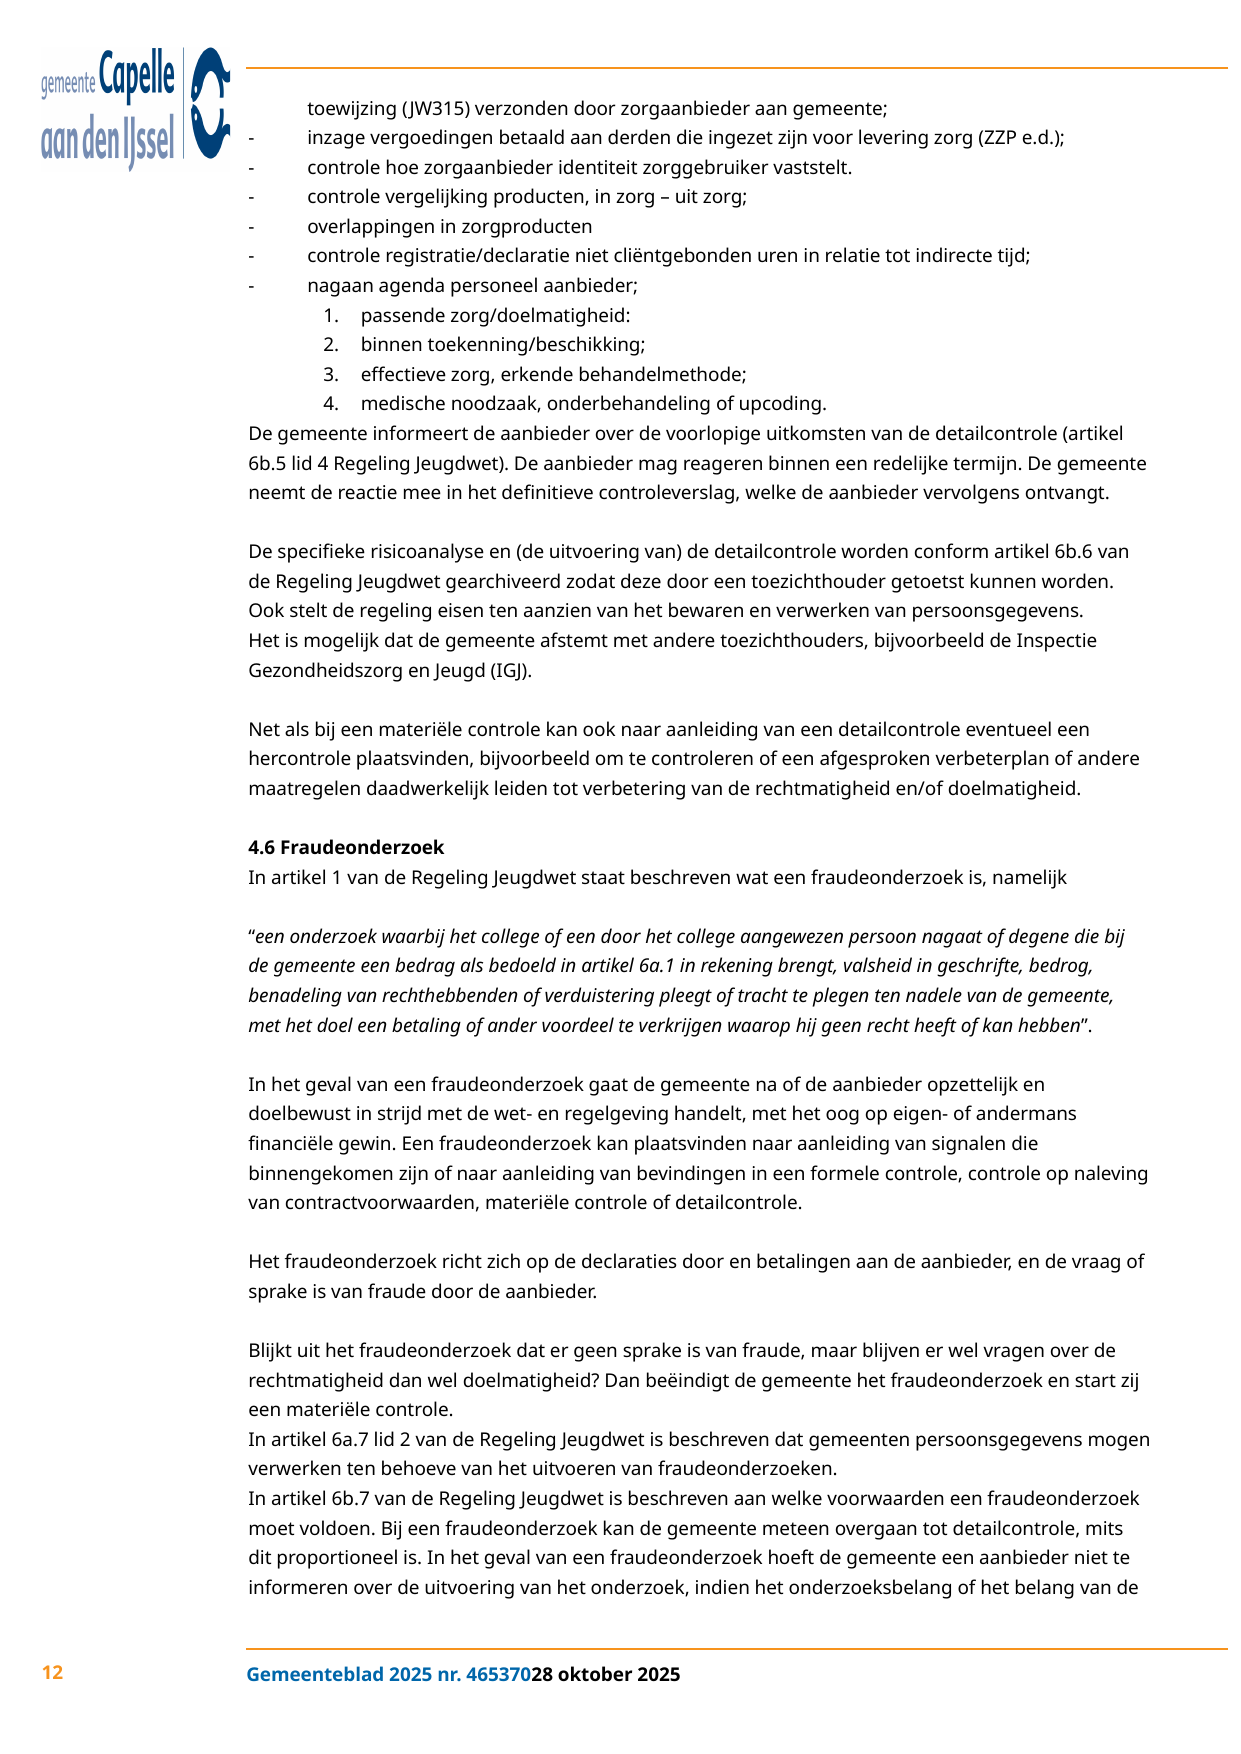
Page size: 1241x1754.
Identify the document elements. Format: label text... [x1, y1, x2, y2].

list passende zorg/doelmatigheid: [323, 302, 1152, 328]
text “een onderzoek waarbij het college of een door het college aangewezen persoon nagaat of degene die bij de gemeente een bedrag als bedoeld in artikel 6a.1 in rekening brengt, valsheid in geschrifte, bedrog, benadeling van rechthebbenden of verduistering pleegt of tracht te plegen ten nadele van de gemeente, met het doel een betaling of ander voordeel te verkrijgen waarop hij geen recht heeft of kan hebben”. [248, 923, 1152, 1038]
list inzage vergoedingen betaald aan derden die ingezet zijn voor levering zorg (ZZP e.d.); [248, 124, 1152, 150]
text Blijkt uit het fraudeonderzoek dat er geen sprake is van fraude, maar blijven er wel vragen over de rechtmatigheid dan wel doelmatigheid? Dan beëindigt de gemeente het fraudeonderzoek en start zij een materiële controle. [248, 1337, 1152, 1422]
list overlappingen in zorgproducten [248, 213, 1152, 239]
list controle registratie/declaratie niet cliëntgebonden uren in relatie tot indirecte tijd; [248, 243, 1152, 268]
list controle hoe zorgaanbieder identiteit zorggebruiker vaststelt. [248, 154, 1152, 180]
list nagaan agenda personeel aanbieder; [248, 272, 1152, 298]
list effectieve zorg, erkende behandelmethode; [323, 361, 1152, 387]
text In artikel 1 van de Regeling Jeugdwet staat beschreven wat een fraudeonderzoek is, namelijk [248, 864, 1152, 890]
list medische noodzaak, onderbehandeling of upcoding. [323, 391, 1152, 416]
list toewijzing (JW315) verzonden door zorgaanbieder aan gemeente; [248, 95, 1152, 121]
text In het geval van een fraudeonderzoek gaat de gemeente na of de aanbieder opzettelijk en doelbewust in strijd met de wet- en regelgeving handelt, met het oog op eigen- of andermans financiële gewin. Een fraudeonderzoek kan plaatsvinden naar aanleiding van signalen die binnengekomen zijn of naar aanleiding van bevindingen in een formele controle, controle op naleving van contractvoorwaarden, materiële controle of detailcontrole. [248, 1071, 1152, 1215]
text 4.6 Fraudeonderzoek [248, 834, 1152, 860]
list binnen toekenning/beschikking; [323, 331, 1152, 357]
list controle vergelijking producten, in zorg – uit zorg; [248, 183, 1152, 209]
text Net als bij een materiële controle kan ook naar aanleiding van een detailcontrole eventueel een hercontrole plaatsvinden, bijvoorbeeld om te controleren of een afgesproken verbeterplan of andere maatregelen daadwerkelijk leiden tot verbetering van de rechtmatigheid en/of doelmatigheid. [248, 716, 1152, 801]
text Het is mogelijk dat de gemeente afstemt met andere toezichthouders, bijvoorbeeld de Inspectie Gezondheidszorg en Jeugd (IGJ). [248, 627, 1152, 683]
text In artikel 6a.7 lid 2 van de Regeling Jeugdwet is beschreven dat gemeenten persoonsgegevens mogen verwerken ten behoeve van het uitvoeren van fraudeonderzoeken. [248, 1426, 1152, 1481]
picture [41, 47, 231, 172]
text De gemeente informeert de aanbieder over de voorlopige uitkomsten van de detailcontrole (artikel 6b.5 lid 4 Regeling Jeugdwet). De aanbieder mag reageren binnen een redelijke termijn. De gemeente neemt de reactie mee in het definitieve controleverslag, welke de aanbieder vervolgens ontvangt. [248, 420, 1152, 505]
text Het fraudeonderzoek richt zich op de declaraties door en betalingen aan de aanbieder, en de vraag of sprake is van fraude door de aanbieder. [248, 1248, 1152, 1304]
text In artikel 6b.7 van de Regeling Jeugdwet is beschreven aan welke voorwaarden een fraudeonderzoek moet voldoen. Bij een fraudeonderzoek kan de gemeente meteen overgaan tot detailcontrole, mits dit proportioneel is. In het geval van een fraudeonderzoek hoeft de gemeente een aanbieder niet te informeren over de uitvoering van het onderzoek, indien het onderzoeksbelang of het belang van de [248, 1485, 1152, 1600]
text De specifieke risicoanalyse en (de uitvoering van) de detailcontrole worden conform artikel 6b.6 van de Regeling Jeugdwet gearchiveerd zodat deze door een toezichthouder getoetst kunnen worden. Ook stelt de regeling eisen ten aanzien van het bewaren en verwerken van persoonsgegevens. [248, 538, 1152, 623]
